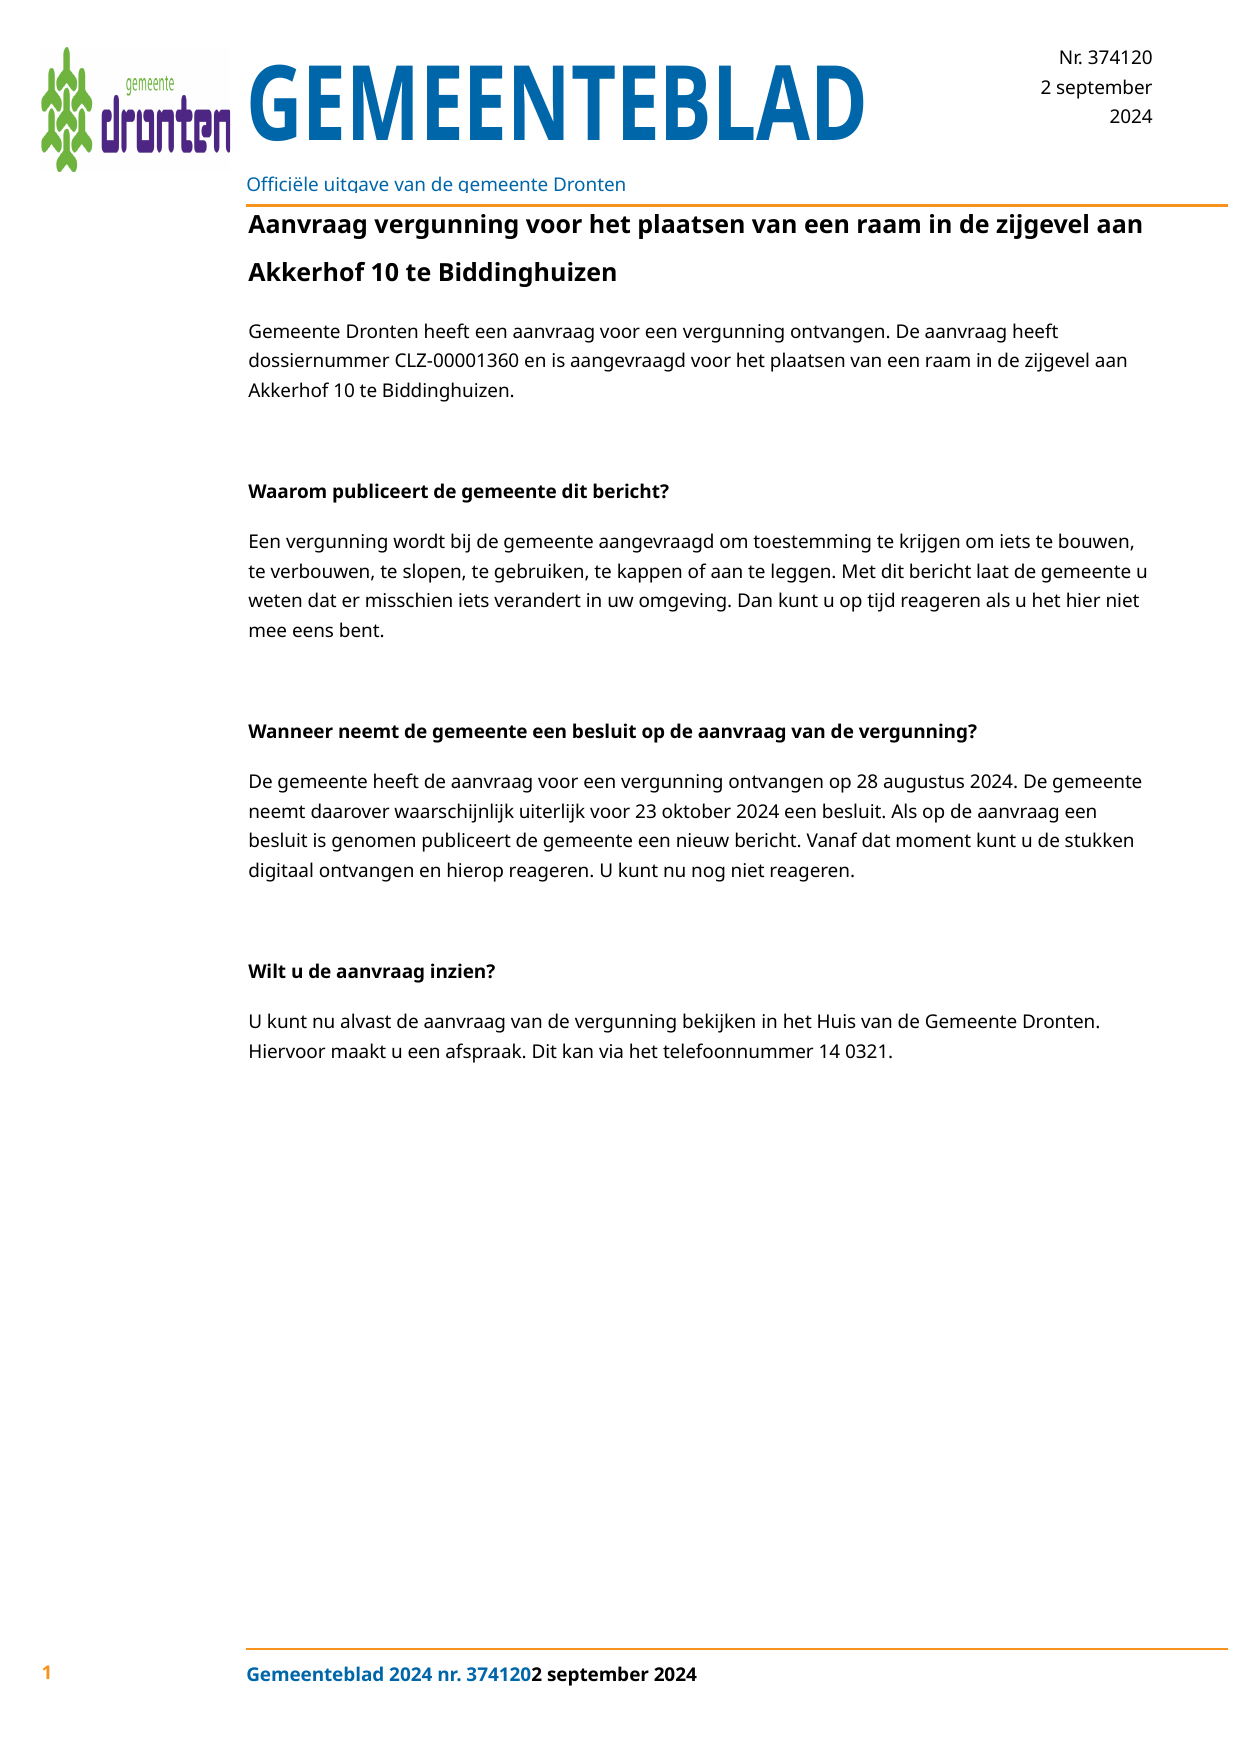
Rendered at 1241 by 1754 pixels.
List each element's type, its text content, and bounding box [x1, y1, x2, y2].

text Aanvraag vergunning voor het plaatsen van een raam in de zijgevel aan Akkerhof 10 te Biddinghuizen [248, 207, 1152, 288]
text Gemeente Dronten heeft een aanvraag voor een vergunning ontvangen. De aanvraag heeft dossiernummer CLZ-00001360 en is aangevraagd voor het plaatsen van een raam in de zijgevel aan Akkerhof 10 te Biddinghuizen. [248, 318, 1152, 403]
text Waarom publiceert de gemeente dit bericht? [248, 478, 1152, 504]
picture [41, 47, 231, 172]
text De gemeente heeft de aanvraag voor een vergunning ontvangen op 28 augustus 2024. De gemeente neemt daarover waarschijnlijk uiterlijk voor 23 oktober 2024 een besluit. Als op de aanvraag een besluit is genomen publiceert de gemeente een nieuw bericht. Vanaf dat moment kunt u de stukken digitaal ontvangen en hierop reageren. U kunt nu nog niet reageren. [248, 768, 1152, 883]
text U kunt nu alvast de aanvraag van de vergunning bekijken in het Huis van de Gemeente Dronten. Hiervoor maakt u een afspraak. Dit kan via het telefoonnummer 14 0321. [248, 1008, 1152, 1064]
text Wanneer neemt de gemeente een besluit op de aanvraag van de vergunning? [248, 718, 1152, 744]
text Wilt u de aanvraag inzien? [248, 958, 1152, 984]
text Een vergunning wordt bij de gemeente aangevraagd om toestemming te krijgen om iets te bouwen, te verbouwen, te slopen, te gebruiken, te kappen of aan te leggen. Met dit bericht laat de gemeente u weten dat er misschien iets verandert in uw omgeving. Dan kunt u op tijd reageren als u het hier niet mee eens bent. [248, 528, 1152, 643]
